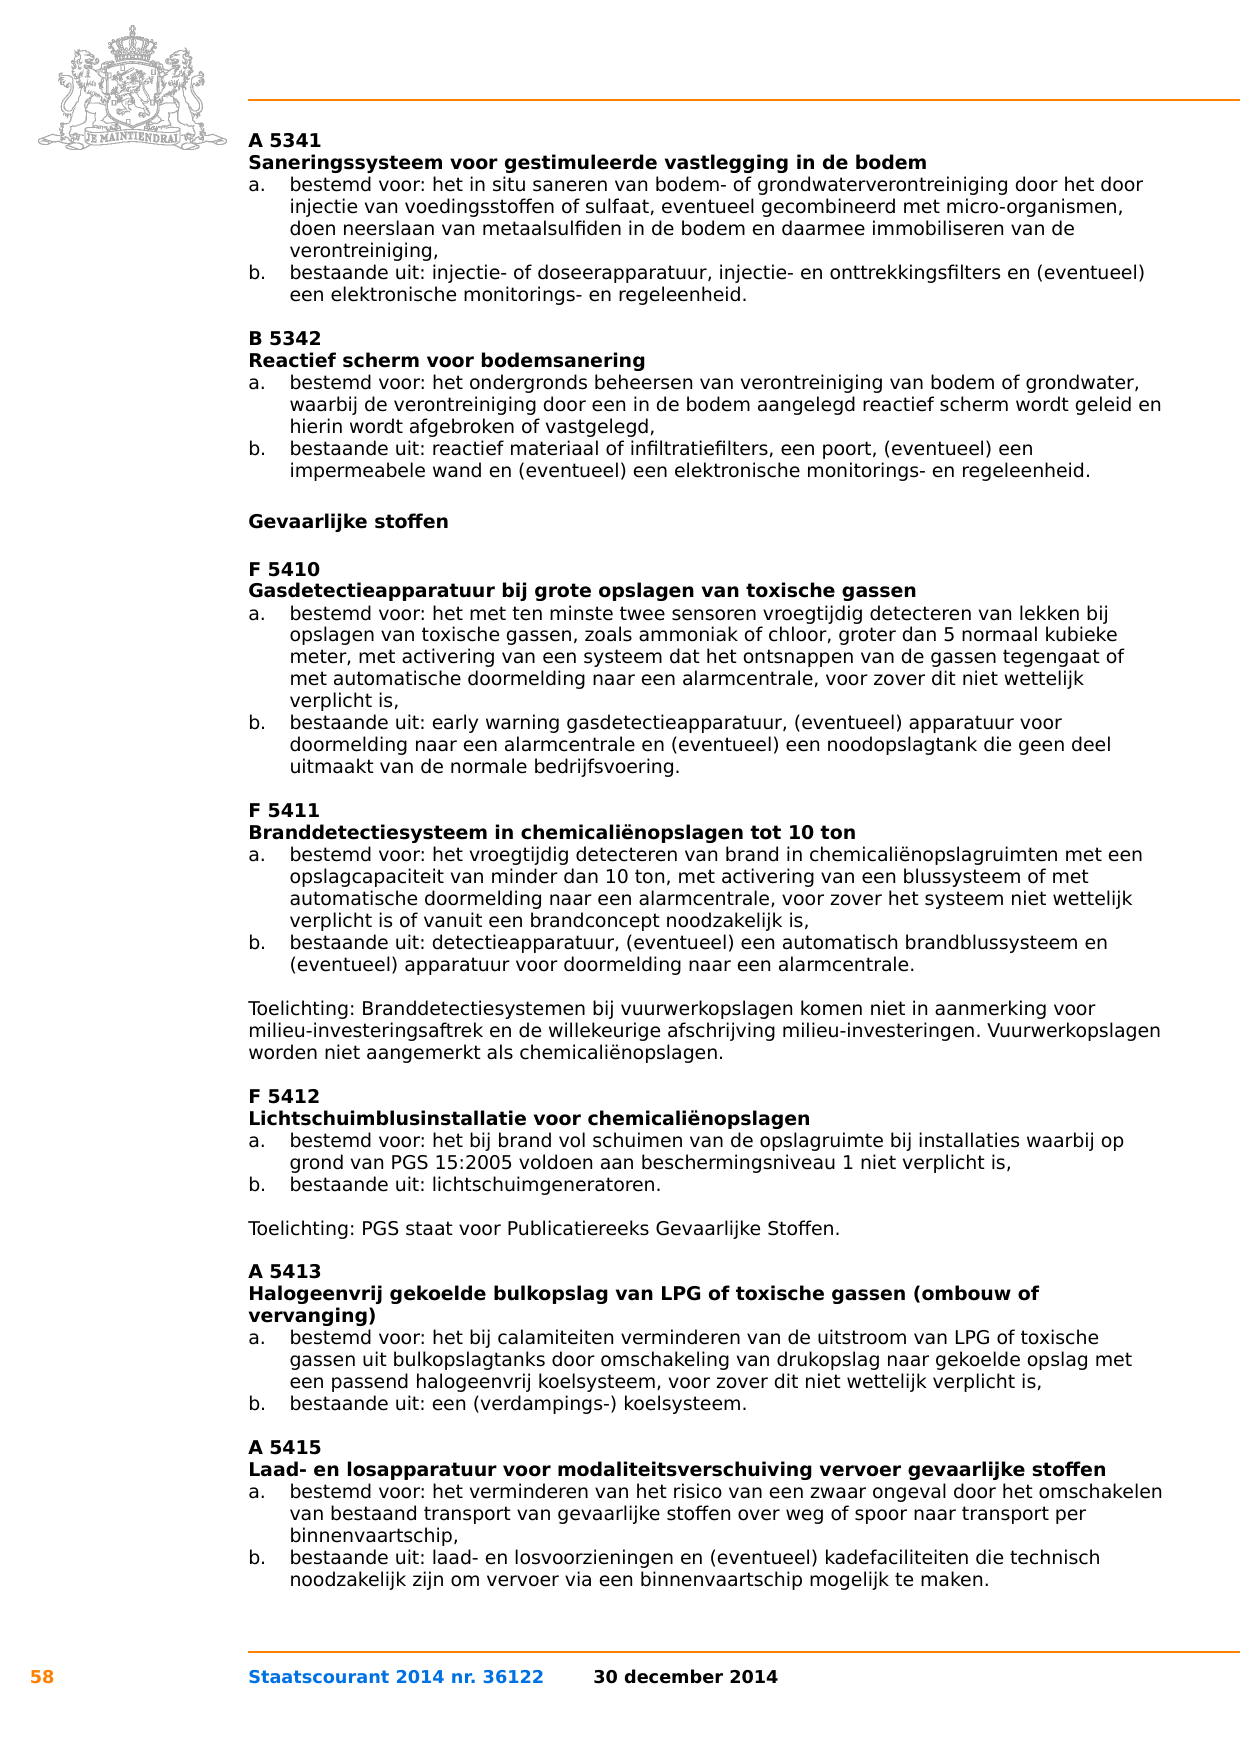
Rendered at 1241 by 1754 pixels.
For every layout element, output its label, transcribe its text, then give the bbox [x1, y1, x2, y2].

text b. bestaande uit: injectie- of doseerapparatuur, injectie- en onttrekkingsfilters en (eventueel) een elektronische monitorings- en regeleenheid. [248, 262, 1163, 306]
picture [38, 25, 227, 150]
text a. bestemd voor: het in situ saneren van bodem- of grondwaterverontreiniging door het door injectie van voedingsstoffen of sulfaat, eventueel gecombineerd met micro-organismen, doen neerslaan van metaalsulfiden in de bodem en daarmee immobiliseren van de verontreiniging, [248, 174, 1163, 262]
text b. bestaande uit: laad- en losvoorzieningen en (eventueel) kadefaciliteiten die technisch noodzakelijk zijn om vervoer via een binnenvaartschip mogelijk te maken. [248, 1547, 1163, 1591]
text F 5410 [248, 558, 1163, 580]
text Toelichting: Branddetectiesystemen bij vuurwerkopslagen komen niet in aanmerking voor milieu-investeringsaftrek en de willekeurige afschrijving milieu-investeringen. Vuurwerkopslagen worden niet aangemerkt als chemicaliënopslagen. [248, 998, 1163, 1064]
text A 5341 [248, 130, 1163, 152]
text F 5411 [248, 800, 1163, 822]
text b. bestaande uit: early warning gasdetectieapparatuur, (eventueel) apparatuur voor doormelding naar een alarmcentrale en (eventueel) een noodopslagtank die geen deel uitmaakt van de normale bedrijfsvoering. [248, 712, 1163, 778]
text a. bestemd voor: het met ten minste twee sensoren vroegtijdig detecteren van lekken bij opslagen van toxische gassen, zoals ammoniak of chloor, groter dan 5 normaal kubieke meter, met activering van een systeem dat het ontsnappen van de gassen tegengaat of met automatische doormelding naar een alarmcentrale, voor zover dit niet wettelijk verplicht is, [248, 602, 1163, 712]
text a. bestemd voor: het ondergronds beheersen van verontreiniging van bodem of grondwater, waarbij de verontreiniging door een in de bodem aangelegd reactief scherm wordt geleid en hierin wordt afgebroken of vastgelegd, [248, 372, 1163, 437]
text B 5342 [248, 328, 1163, 349]
text A 5413 [248, 1261, 1163, 1283]
text Reactief scherm voor bodemsanering [248, 349, 1163, 372]
text a. bestemd voor: het verminderen van het risico van een zwaar ongeval door het omschakelen van bestaand transport van gevaarlijke stoffen over weg of spoor naar transport per binnenvaartschip, [248, 1481, 1163, 1547]
text b. bestaande uit: een (verdampings-) koelsysteem. [248, 1393, 1163, 1415]
text A 5415 [248, 1437, 1163, 1459]
text Branddetectiesysteem in chemicaliënopslagen tot 10 ton [248, 822, 1163, 844]
text Saneringssysteem voor gestimuleerde vastlegging in de bodem [248, 152, 1163, 174]
text a. bestemd voor: het bij brand vol schuimen van de opslagruimte bij installaties waarbij op grond van PGS 15:2005 voldoen aan beschermingsniveau 1 niet verplicht is, [248, 1129, 1163, 1173]
text Laad- en losapparatuur voor modaliteitsverschuiving vervoer gevaarlijke stoffen [248, 1459, 1163, 1481]
text b. bestaande uit: lichtschuimgeneratoren. [248, 1173, 1163, 1196]
text a. bestemd voor: het vroegtijdig detecteren van brand in chemicaliënopslagruimten met een opslagcapaciteit van minder dan 10 ton, met activering van een blussysteem of met automatische doormelding naar een alarmcentrale, voor zover het systeem niet wettelijk verplicht is of vanuit een brandconcept noodzakelijk is, [248, 844, 1163, 932]
text Toelichting: PGS staat voor Publicatiereeks Gevaarlijke Stoffen. [248, 1217, 1163, 1239]
text a. bestemd voor: het bij calamiteiten verminderen van de uitstroom van LPG of toxische gassen uit bulkopslagtanks door omschakeling van drukopslag naar gekoelde opslag met een passend halogeenvrij koelsysteem, voor zover dit niet wettelijk verplicht is, [248, 1327, 1163, 1393]
text b. bestaande uit: reactief materiaal of infiltratiefilters, een poort, (eventueel) een impermeabele wand en (eventueel) een elektronische monitorings- en regeleenheid. [248, 437, 1163, 481]
text b. bestaande uit: detectieapparatuur, (eventueel) een automatisch brandblussysteem en (eventueel) apparatuur voor doormelding naar een alarmcentrale. [248, 932, 1163, 976]
text Lichtschuimblusinstallatie voor chemicaliënopslagen [248, 1108, 1163, 1129]
text F 5412 [248, 1086, 1163, 1108]
subtitle Gevaarlijke stoffen [248, 511, 1163, 533]
text Gasdetectieapparatuur bij grote opslagen van toxische gassen [248, 580, 1163, 602]
text Halogeenvrij gekoelde bulkopslag van LPG of toxische gassen (ombouw of vervanging) [248, 1283, 1163, 1327]
